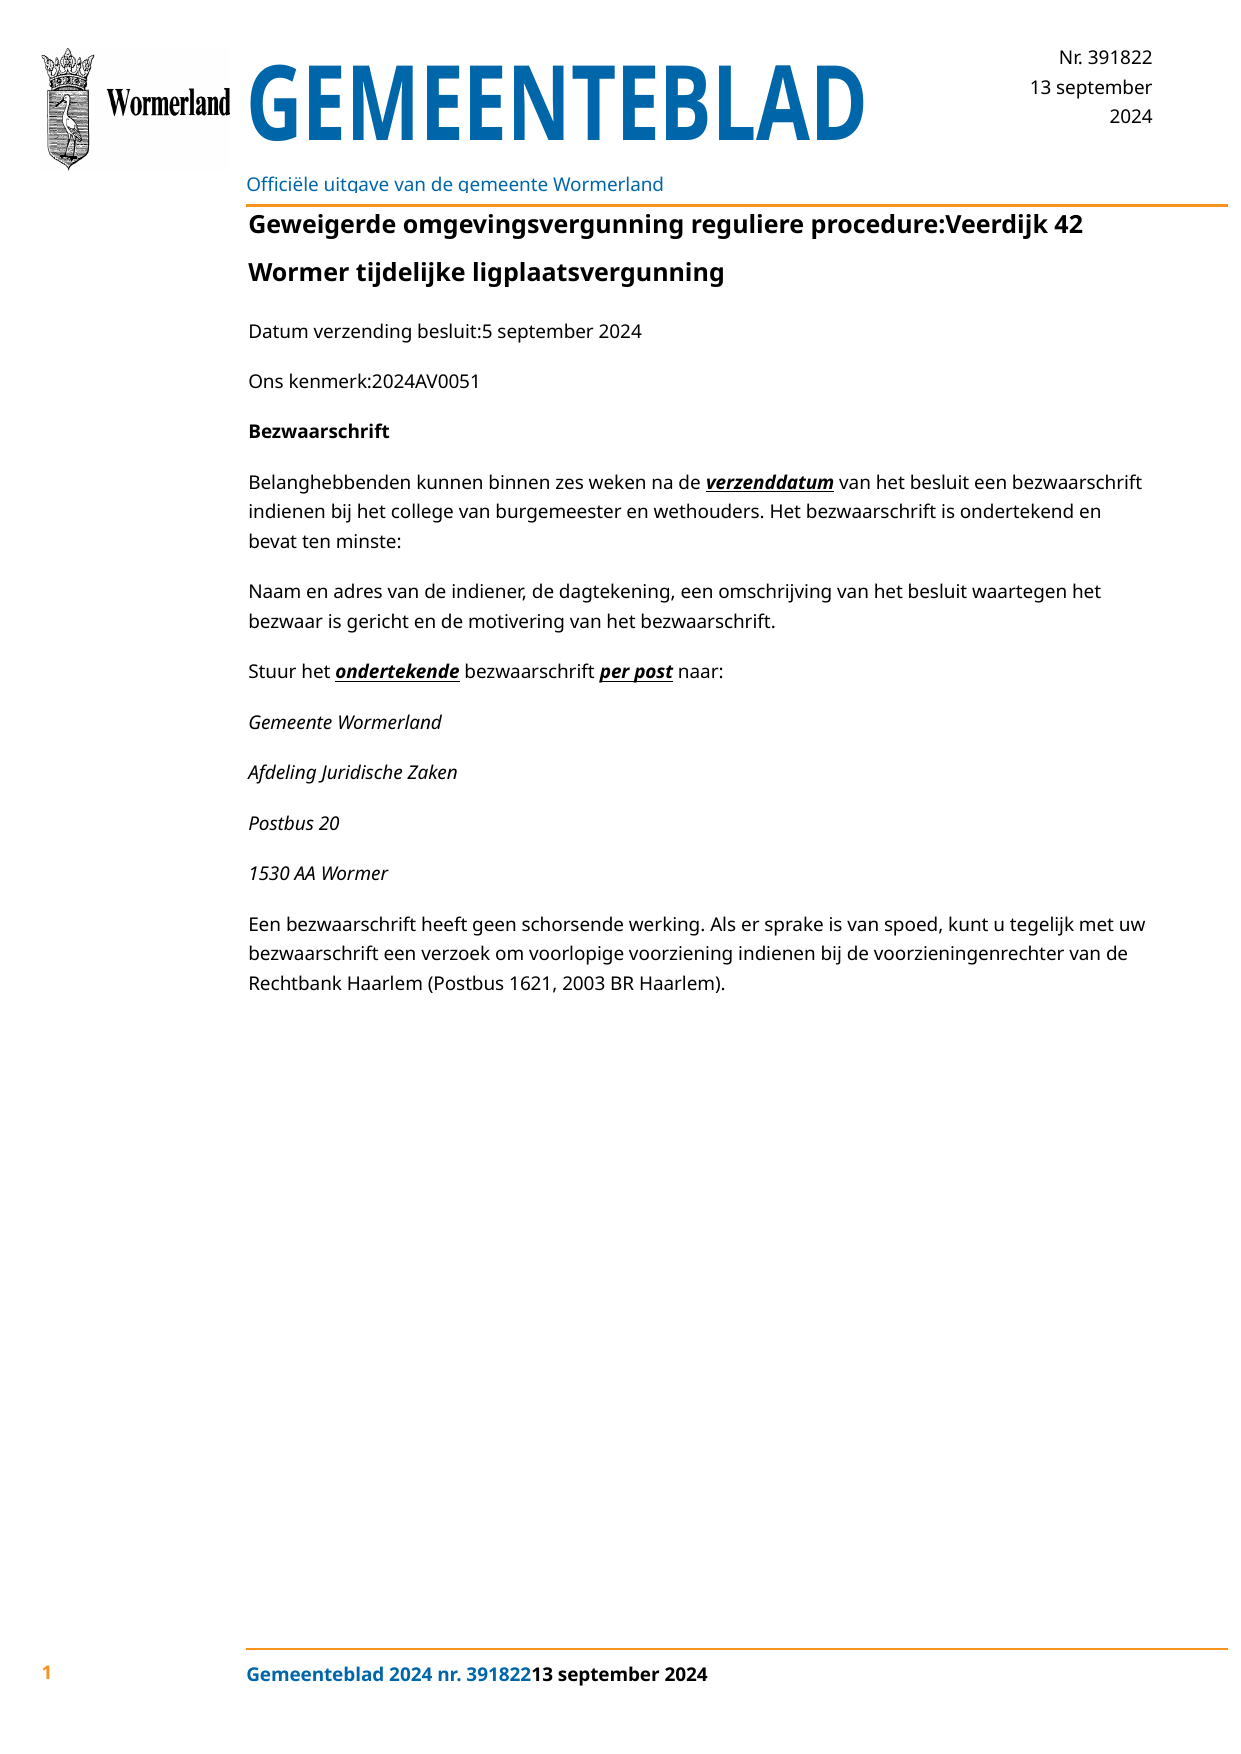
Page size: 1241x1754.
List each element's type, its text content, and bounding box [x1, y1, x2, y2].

text Afdeling Juridische Zaken [248, 759, 1152, 785]
text Belanghebbenden kunnen binnen zes weken na de verzenddatum van het besluit een bezwaarschrift indienen bij het college van burgemeester en wethouders. Het bezwaarschrift is ondertekend en bevat ten minste: [248, 469, 1152, 554]
text 1530 AA Wormer [248, 860, 1152, 886]
text Naam en adres van de indiener, de dagtekening, een omschrijving van het besluit waartegen het bezwaar is gericht en de motivering van het bezwaarschrift. [248, 579, 1152, 634]
text Datum verzending besluit:5 september 2024 [248, 318, 1152, 344]
text Geweigerde omgevingsvergunning reguliere procedure:Veerdijk 42 Wormer tijdelijke ligplaatsvergunning [248, 207, 1152, 288]
text Een bezwaarschrift heeft geen schorsende werking. Als er sprake is van spoed, kunt u tegelijk met uw bezwaarschrift een verzoek om voorlopige voorziening indienen bij de voorzieningenrechter van de Rechtbank Haarlem (Postbus 1621, 2003 BR Haarlem). [248, 911, 1152, 996]
picture [41, 47, 231, 172]
text Gemeente Wormerland [248, 709, 1152, 735]
text Postbus 20 [248, 810, 1152, 836]
text Ons kenmerk:2024AV0051 [248, 368, 1152, 394]
text Bezwaarschrift [248, 419, 1152, 444]
text Stuur het ondertekende bezwaarschrift per post naar: [248, 659, 1152, 684]
